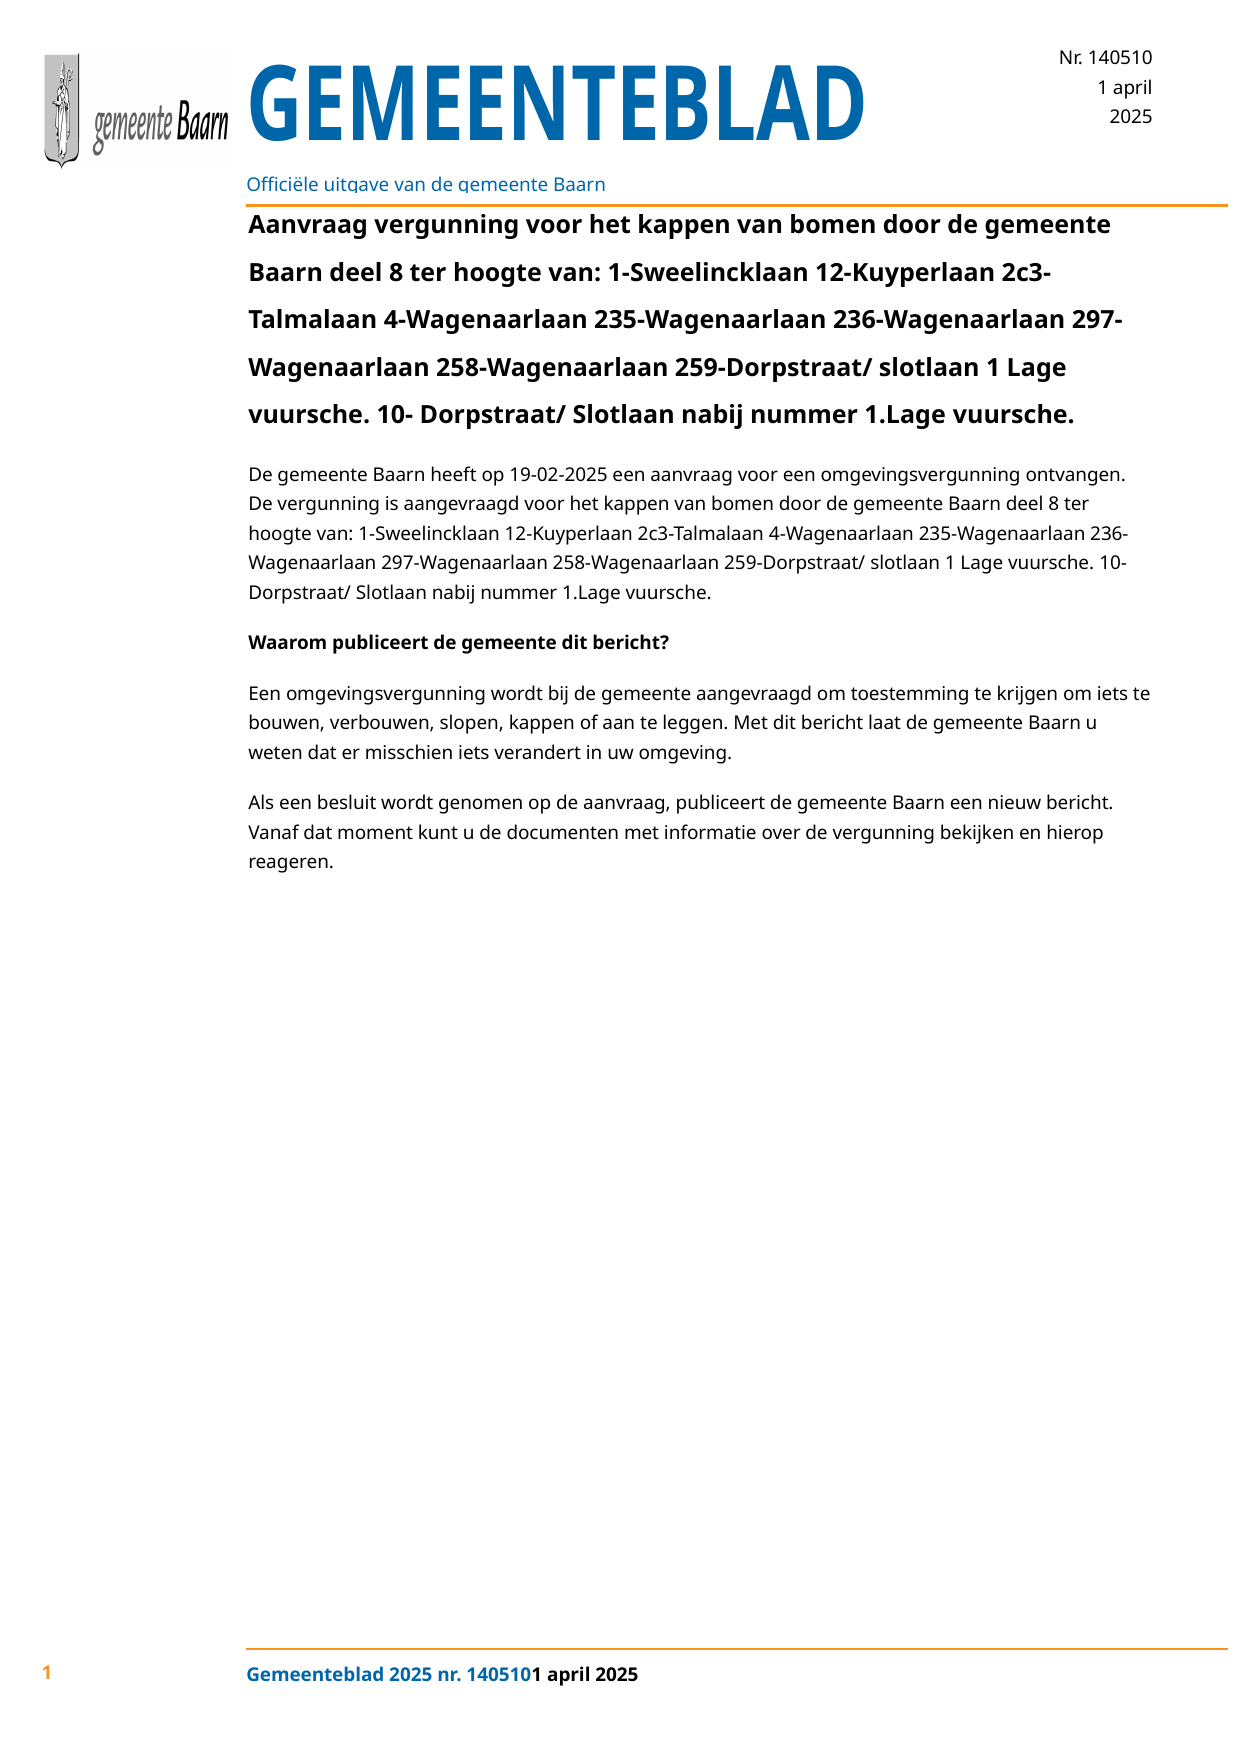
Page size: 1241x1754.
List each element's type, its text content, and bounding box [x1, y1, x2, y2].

picture [41, 47, 231, 172]
text Een omgevingsvergunning wordt bij de gemeente aangevraagd om toestemming te krijgen om iets te bouwen, verbouwen, slopen, kappen of aan te leggen. Met dit bericht laat de gemeente Baarn u weten dat er misschien iets verandert in uw omgeving. [248, 680, 1152, 765]
text Waarom publiceert de gemeente dit bericht? [248, 629, 1152, 655]
text Als een besluit wordt genomen op de aanvraag, publiceert de gemeente Baarn een nieuw bericht. Vanaf dat moment kunt u de documenten met informatie over de vergunning bekijken en hierop reageren. [248, 789, 1152, 874]
text Aanvraag vergunning voor het kappen van bomen door de gemeente Baarn deel 8 ter hoogte van: 1-Sweelincklaan 12-Kuyperlaan 2c3-Talmalaan 4-Wagenaarlaan 235-Wagenaarlaan 236-Wagenaarlaan 297-Wagenaarlaan 258-Wagenaarlaan 259-Dorpstraat/ slotlaan 1 Lage vuursche. 10- Dorpstraat/ Slotlaan nabij nummer 1.Lage vuursche. [248, 207, 1152, 431]
text De gemeente Baarn heeft op 19-02-2025 een aanvraag voor een omgevingsvergunning ontvangen. De vergunning is aangevraagd voor het kappen van bomen door de gemeente Baarn deel 8 ter hoogte van: 1-Sweelincklaan 12-Kuyperlaan 2c3-Talmalaan 4-Wagenaarlaan 235-Wagenaarlaan 236-Wagenaarlaan 297-Wagenaarlaan 258-Wagenaarlaan 259-Dorpstraat/ slotlaan 1 Lage vuursche. 10- Dorpstraat/ Slotlaan nabij nummer 1.Lage vuursche. [248, 461, 1152, 605]
